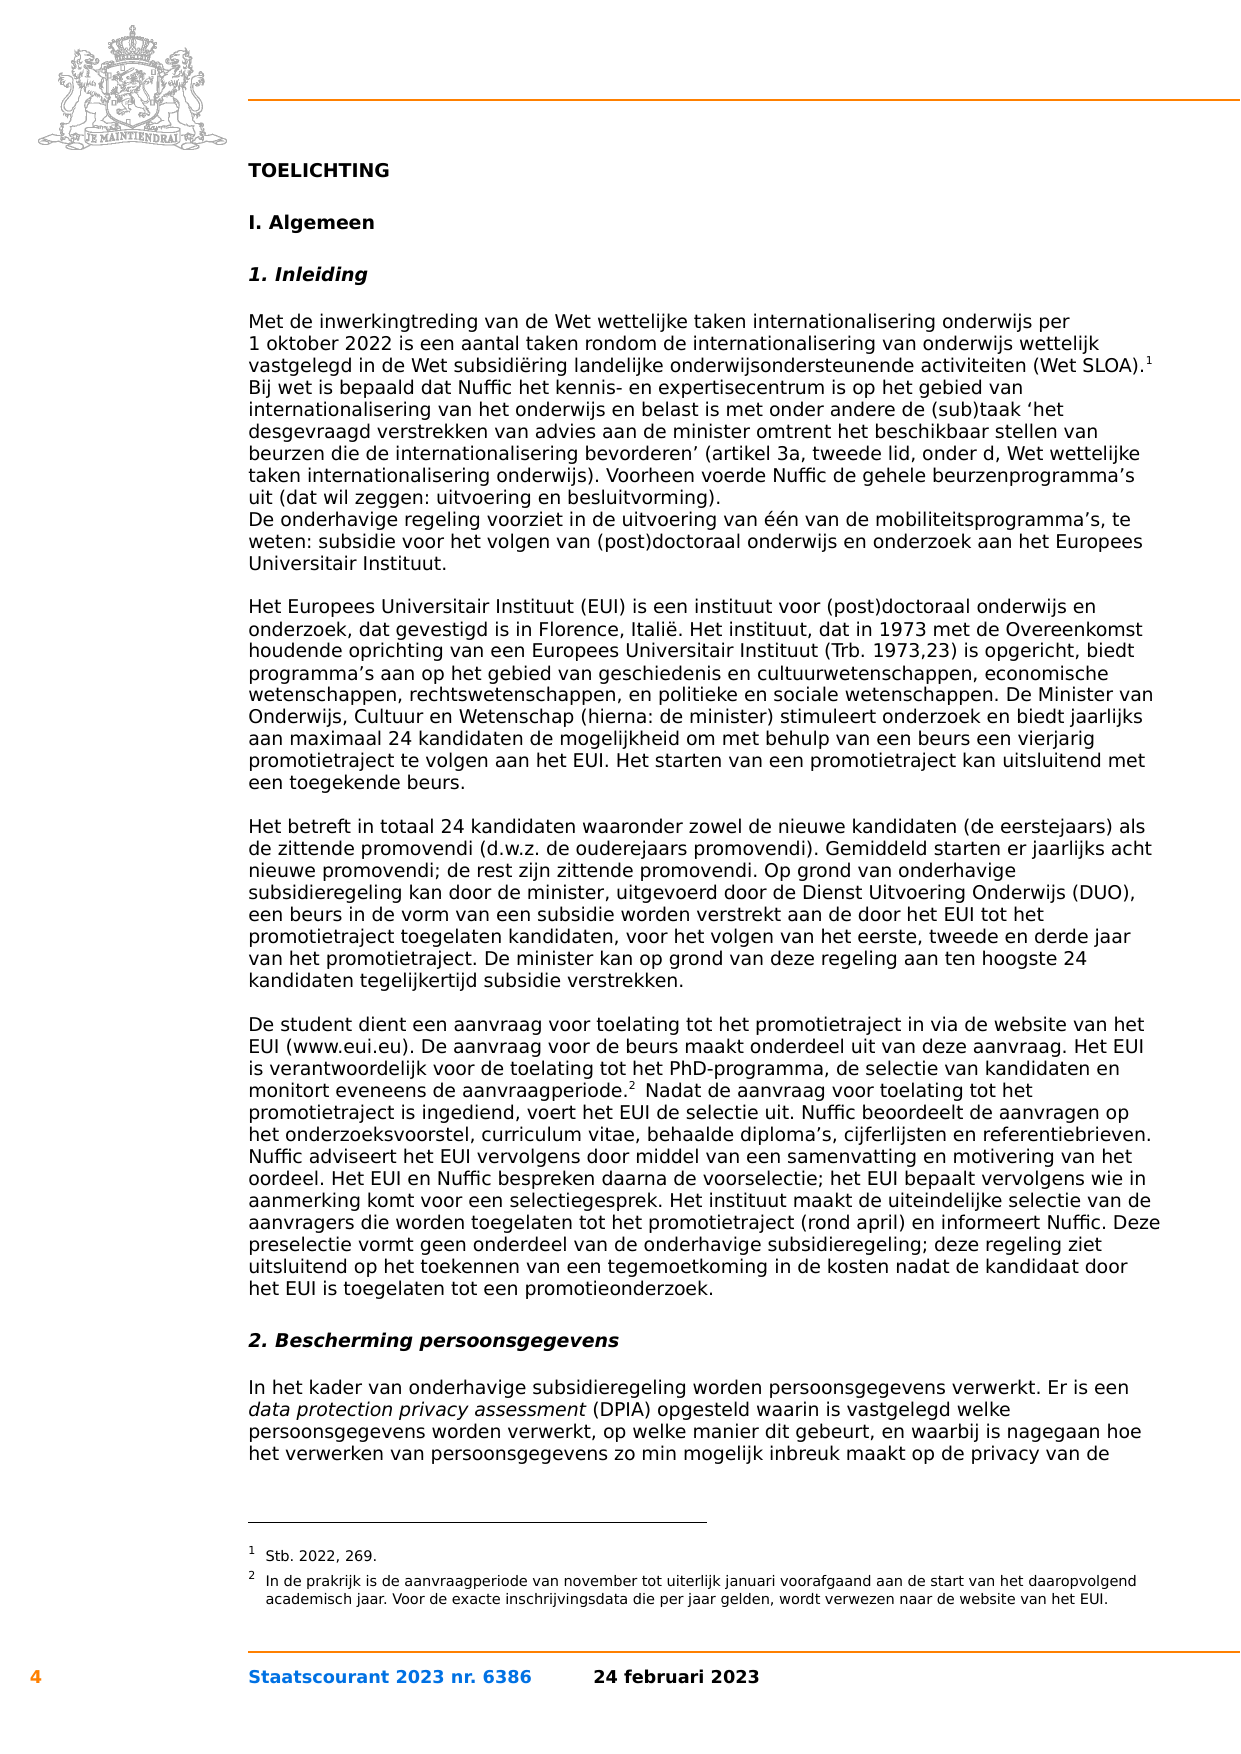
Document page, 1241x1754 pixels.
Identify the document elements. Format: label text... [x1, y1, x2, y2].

text Het betreft in totaal 24 kandidaten waaronder zowel de nieuwe kandidaten (de eerstejaars) als de zittende promovendi (d.w.z. de ouderejaars promovendi). Gemiddeld starten er jaarlijks acht nieuwe promovendi; de rest zijn zittende promovendi. Op grond van onderhavige subsidieregeling kan door de minister, uitgevoerd door de Dienst Uitvoering Onderwijs (DUO), een beurs in de vorm van een subsidie worden verstrekt aan de door het EUI tot het promotietraject toegelaten kandidaten, voor het volgen van het eerste, tweede en derde jaar van het promotietraject. De minister kan op grond van deze regeling aan ten hoogste 24 kandidaten tegelijkertijd subsidie verstrekken. [248, 816, 1163, 992]
text De onderhavige regeling voorziet in de uitvoering van één van de mobiliteitsprogramma’s, te weten: subsidie voor het volgen van (post)doctoraal onderwijs en onderzoek aan het Europees Universitair Instituut. [248, 509, 1163, 574]
text Met de inwerkingtreding van de Wet wettelijke taken internationalisering onderwijs per 1 oktober 2022 is een aantal taken rondom de internationalisering van onderwijs wettelijk vastgelegd in de Wet subsidiëring landelijke onderwijsondersteunende activiteiten (Wet SLOA). Bij wet is bepaald dat Nuffic het kennis- en expertisecentrum is op het gebied van internationalisering van het onderwijs en belast is met onder andere de (sub)taak ‘het desgevraagd verstrekken van advies aan de minister omtrent het beschikbaar stellen van beurzen die de internationalisering bevorderen’ (artikel 3a, tweede lid, onder d, Wet wettelijke taken internationalisering onderwijs). Voorheen voerde Nuffic de gehele beurzenprogramma’s uit (dat wil zeggen: uitvoering en besluitvorming). [248, 311, 1163, 509]
text De student dient een aanvraag voor toelating tot het promotietraject in via de website van het EUI (www.eui.eu). De aanvraag voor de beurs maakt onderdeel uit van deze aanvraag. Het EUI is verantwoordelijk voor de toelating tot het PhD-programma, de selectie van kandidaten en monitort eveneens de aanvraagperiode. Nadat de aanvraag voor toelating tot het promotietraject is ingediend, voert het EUI de selectie uit. Nuffic beoordeelt de aanvragen op het onderzoeksvoorstel, curriculum vitae, behaalde diploma’s, cijferlijsten en referentiebrieven. Nuffic adviseert het EUI vervolgens door middel van een samenvatting en motivering van het oordeel. Het EUI en Nuffic bespreken daarna de voorselectie; het EUI bepaalt vervolgens wie in aanmerking komt voor een selectiegesprek. Het instituut maakt de uiteindelijke selectie van de aanvragers die worden toegelaten tot het promotietraject (rond april) en informeert Nuffic. Deze preselectie vormt geen onderdeel van de onderhavige subsidieregeling; deze regeling ziet uitsluitend op het toekennen van een tegemoetkoming in de kosten nadat de kandidaat door het EUI is toegelaten tot een promotieonderzoek. [248, 1014, 1163, 1299]
subtitle 2. Bescherming persoonsgegevens [248, 1329, 1163, 1352]
text Het Europees Universitair Instituut (EUI) is een instituut voor (post)doctoraal onderwijs en onderzoek, dat gevestigd is in Florence, Italië. Het instituut, dat in 1973 met de Overeenkomst houdende oprichting van een Europees Universitair Instituut (Trb. 1973,23) is opgericht, biedt programma’s aan op het gebied van geschiedenis en cultuurwetenschappen, economische wetenschappen, rechtswetenschappen, en politieke en sociale wetenschappen. De Minister van Onderwijs, Cultuur en Wetenschap (hierna: de minister) stimuleert onderzoek en biedt jaarlijks aan maximaal 24 kandidaten de mogelijkheid om met behulp van een beurs een vierjarig promotietraject te volgen aan het EUI. Het starten van een promotietraject kan uitsluitend met een toegekende beurs. [248, 596, 1163, 794]
subtitle TOELICHTING [248, 160, 1163, 182]
subtitle I. Algemeen [248, 212, 1163, 234]
subtitle 1. Inleiding [248, 264, 1163, 286]
text In de prakrijk is de aanvraagperiode van november tot uiterlijk januari voorafgaand aan de start van het daaropvolgend academisch jaar. Voor de exacte inschrijvingsdata die per jaar gelden, wordt verwezen naar de website van het EUI. [248, 1569, 1163, 1608]
picture [38, 25, 227, 150]
text In het kader van onderhavige subsidieregeling worden persoonsgegevens verwerkt. Er is een data protection privacy assessment (DPIA) opgesteld waarin is vastgelegd welke persoonsgegevens worden verwerkt, op welke manier dit gebeurt, en waarbij is nagegaan hoe het verwerken van persoonsgegevens zo min mogelijk inbreuk maakt op de privacy van de [248, 1377, 1163, 1464]
text Stb. 2022, 269. [248, 1544, 1163, 1566]
